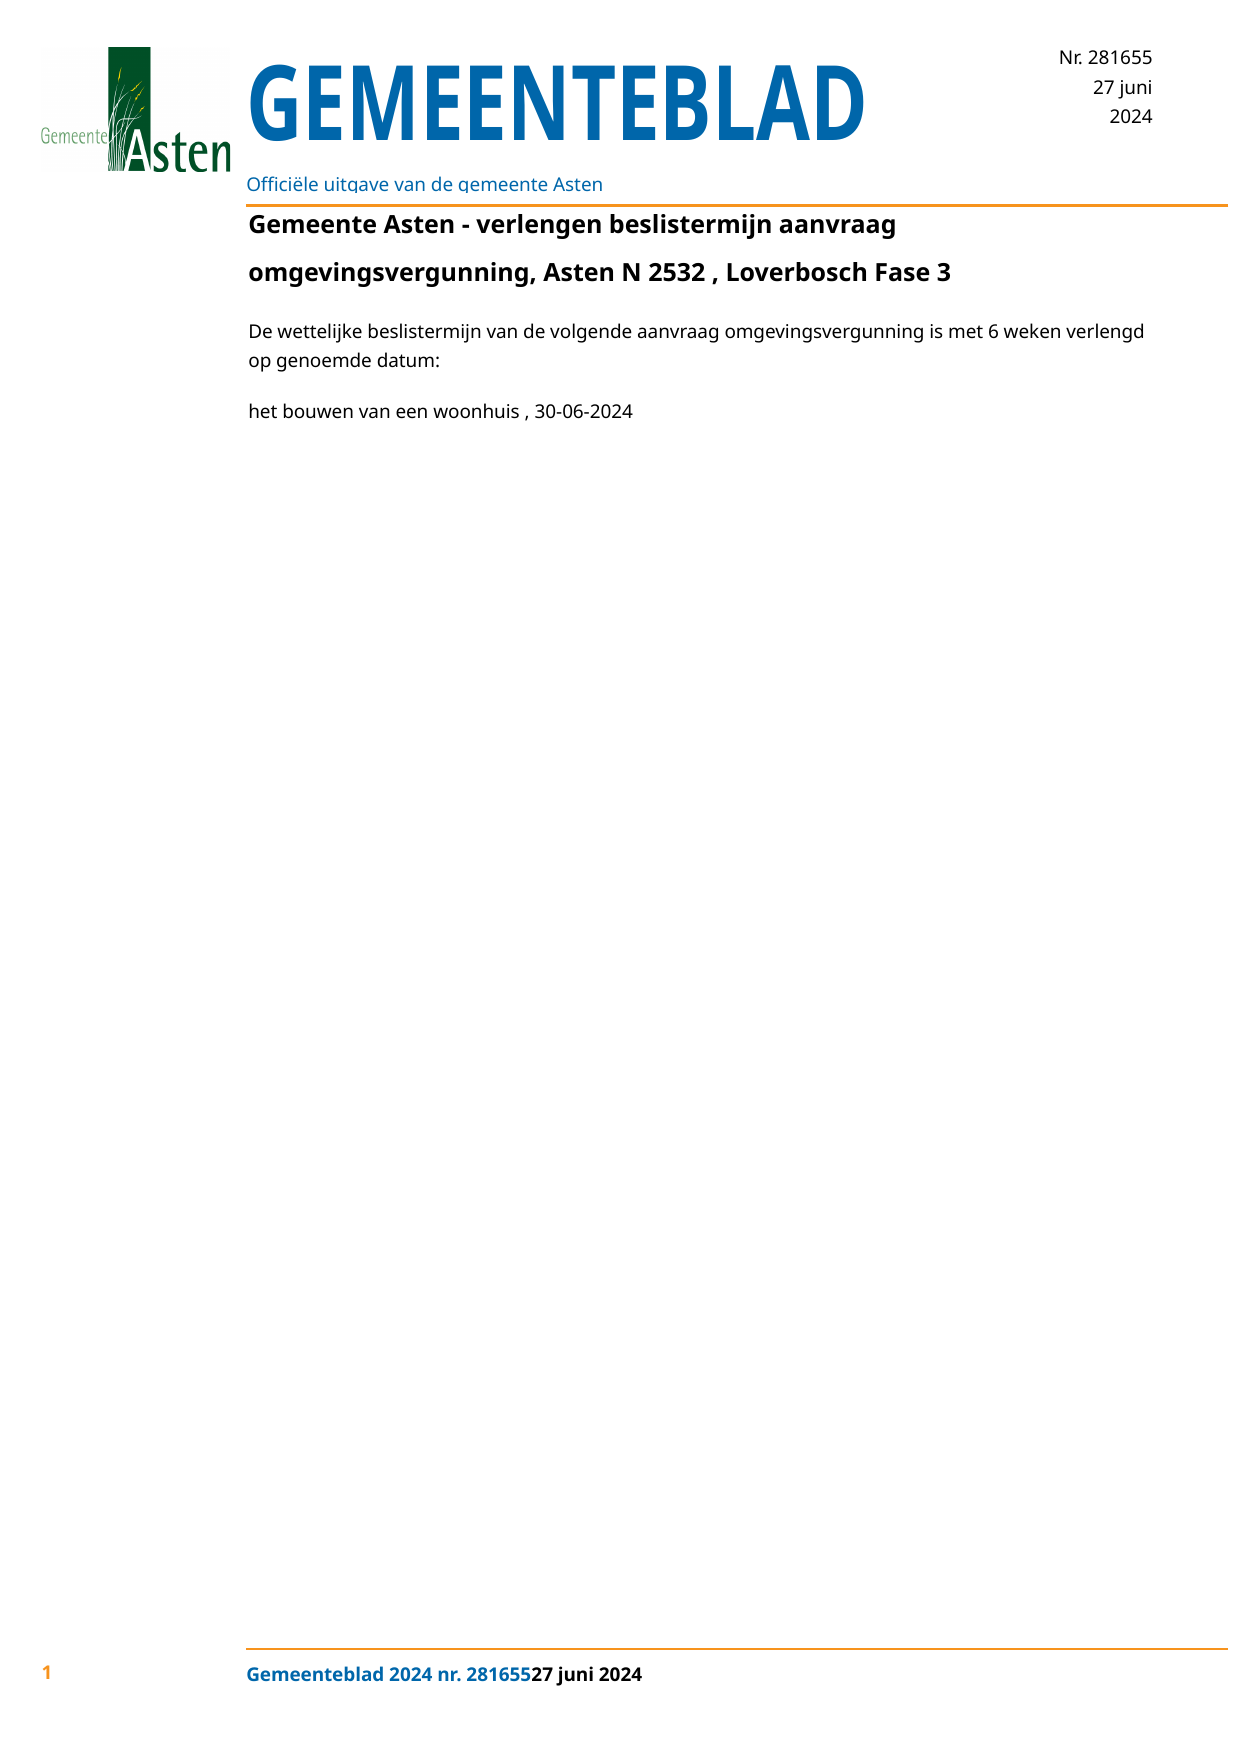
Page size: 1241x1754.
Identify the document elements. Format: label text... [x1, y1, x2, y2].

text Gemeente Asten - verlengen beslistermijn aanvraag omgevingsvergunning, Asten N 2532 , Loverbosch Fase 3 [248, 207, 1152, 288]
text De wettelijke beslistermijn van de volgende aanvraag omgevingsvergunning is met 6 weken verlengd op genoemde datum: [248, 318, 1152, 373]
picture [41, 47, 231, 172]
text het bouwen van een woonhuis , 30-06-2024 [248, 398, 1152, 424]
